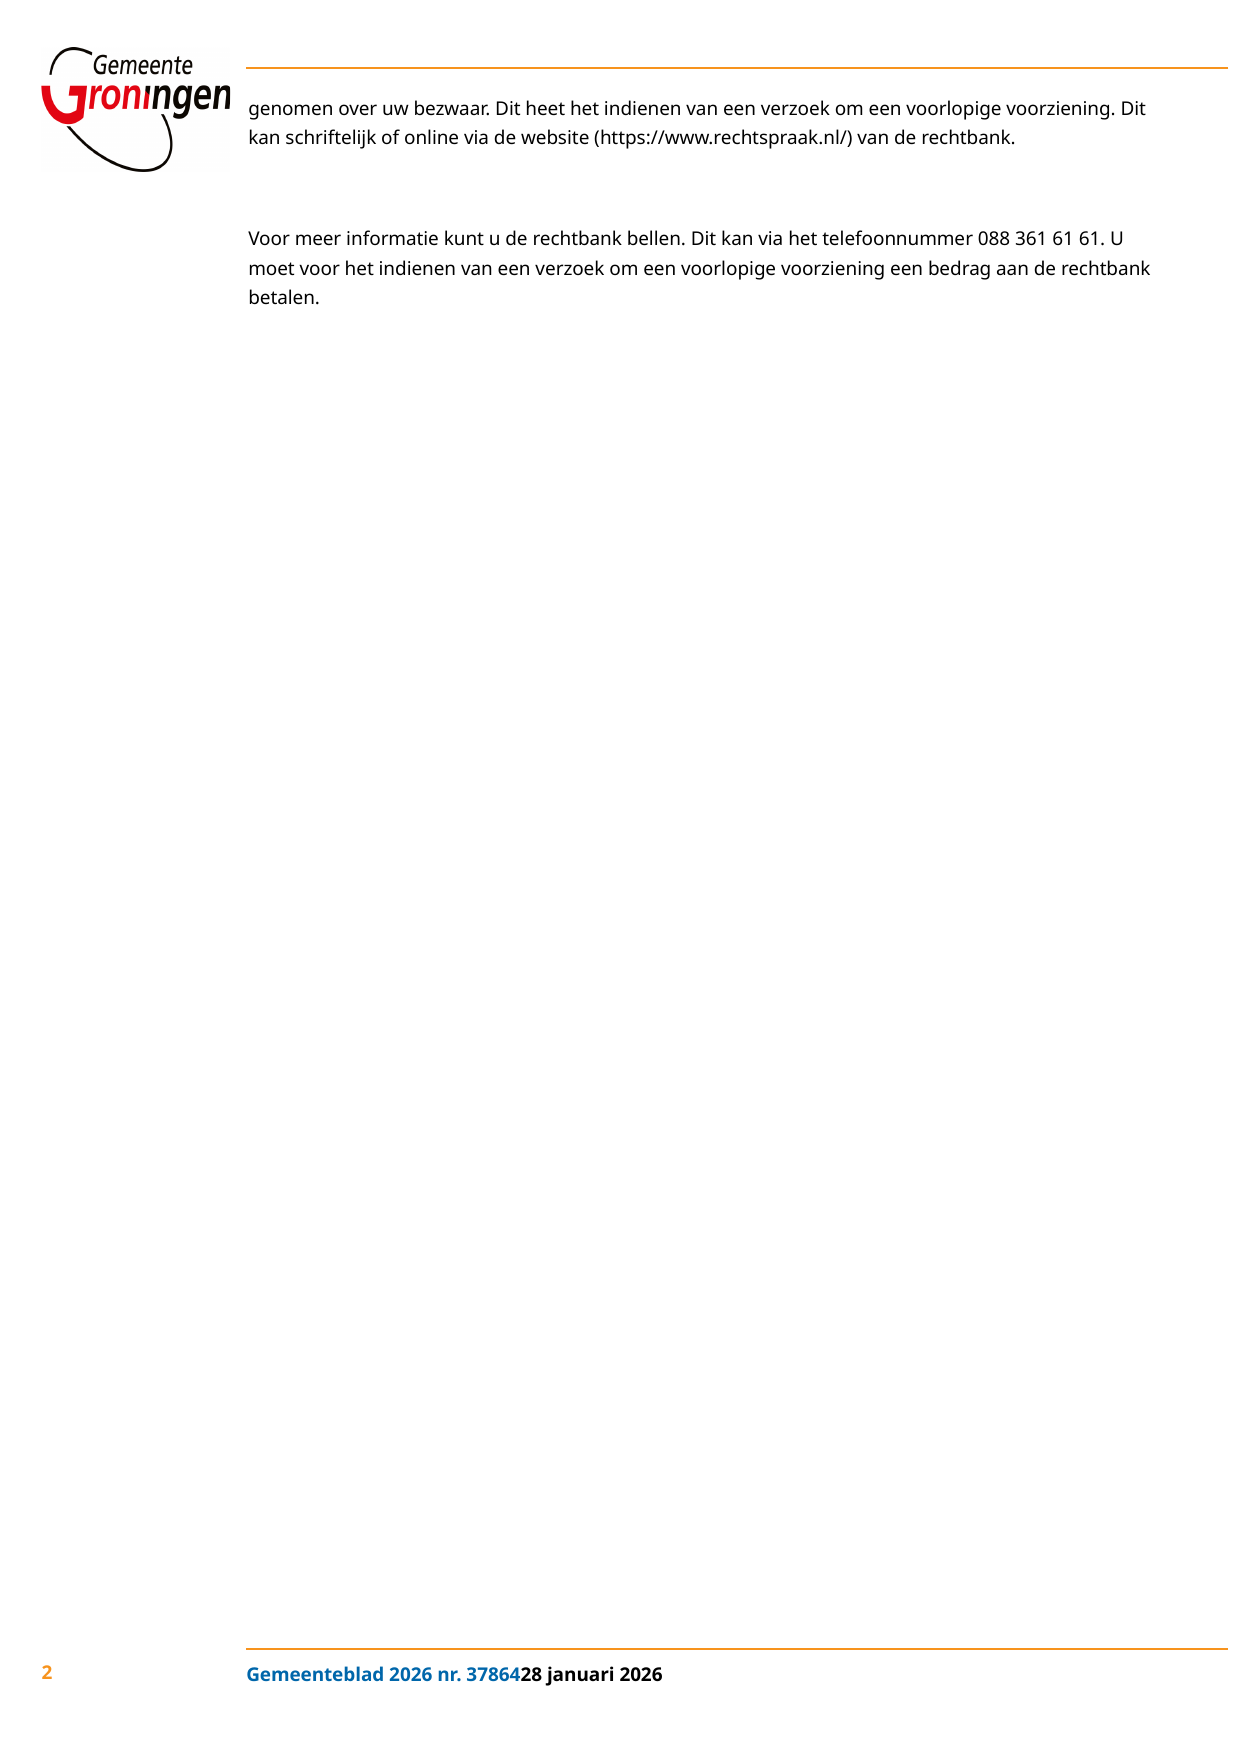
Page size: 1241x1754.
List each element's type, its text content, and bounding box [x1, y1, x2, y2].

picture [41, 47, 231, 172]
text Voor meer informatie kunt u de rechtbank bellen. Dit kan via het telefoonnummer 088 361 61 61. U moet voor het indienen van een verzoek om een voorlopige voorziening een bedrag aan de rechtbank betalen. [248, 225, 1152, 310]
text genomen over uw bezwaar. Dit heet het indienen van een verzoek om een voorlopige voorziening. Dit kan schriftelijk of online via de website (https://www.rechtspraak.nl/) van de rechtbank. [248, 95, 1152, 150]
